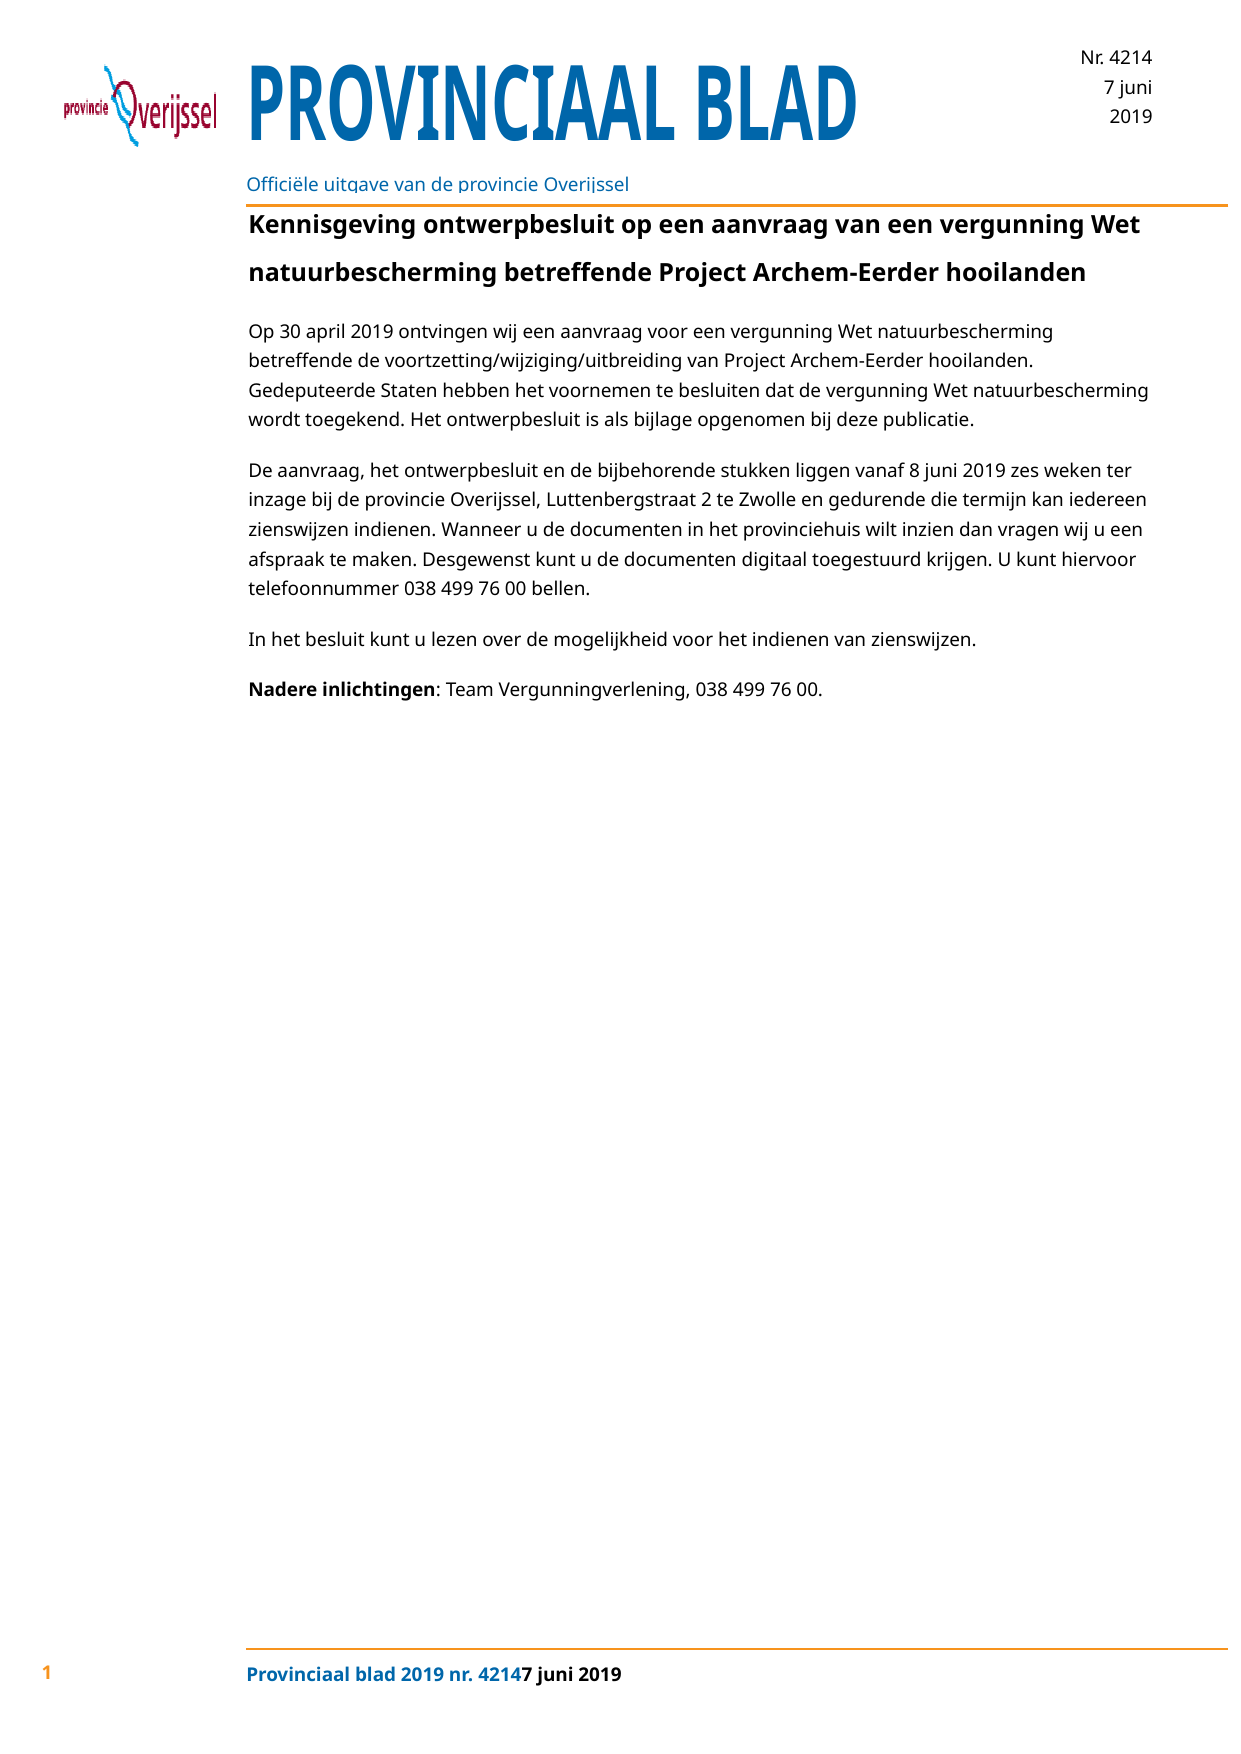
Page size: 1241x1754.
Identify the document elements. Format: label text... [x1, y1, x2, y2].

text In het besluit kunt u lezen over de mogelijkheid voor het indienen van zienswijzen. [248, 626, 1152, 652]
text Nadere inlichtingen: Team Vergunningverlening, 038 499 76 00. [248, 676, 1152, 702]
picture [41, 47, 231, 172]
text De aanvraag, het ontwerpbesluit en de bijbehorende stukken liggen vanaf 8 juni 2019 zes weken ter inzage bij de provincie Overijssel, Luttenbergstraat 2 te Zwolle en gedurende die termijn kan iedereen zienswijzen indienen. Wanneer u de documenten in het provinciehuis wilt inzien dan vragen wij u een afspraak te maken. Desgewenst kunt u de documenten digitaal toegestuurd krijgen. U kunt hiervoor telefoonnummer 038 499 76 00 bellen. [248, 457, 1152, 601]
text Op 30 april 2019 ontvingen wij een aanvraag voor een vergunning Wet natuurbescherming betreffende de voortzetting/wijziging/uitbreiding van Project Archem-Eerder hooilanden. Gedeputeerde Staten hebben het voornemen te besluiten dat de vergunning Wet natuurbescherming wordt toegekend. Het ontwerpbesluit is als bijlage opgenomen bij deze publicatie. [248, 318, 1152, 432]
text Kennisgeving ontwerpbesluit op een aanvraag van een vergunning Wet natuurbescherming betreffende Project Archem-Eerder hooilanden [248, 207, 1152, 288]
